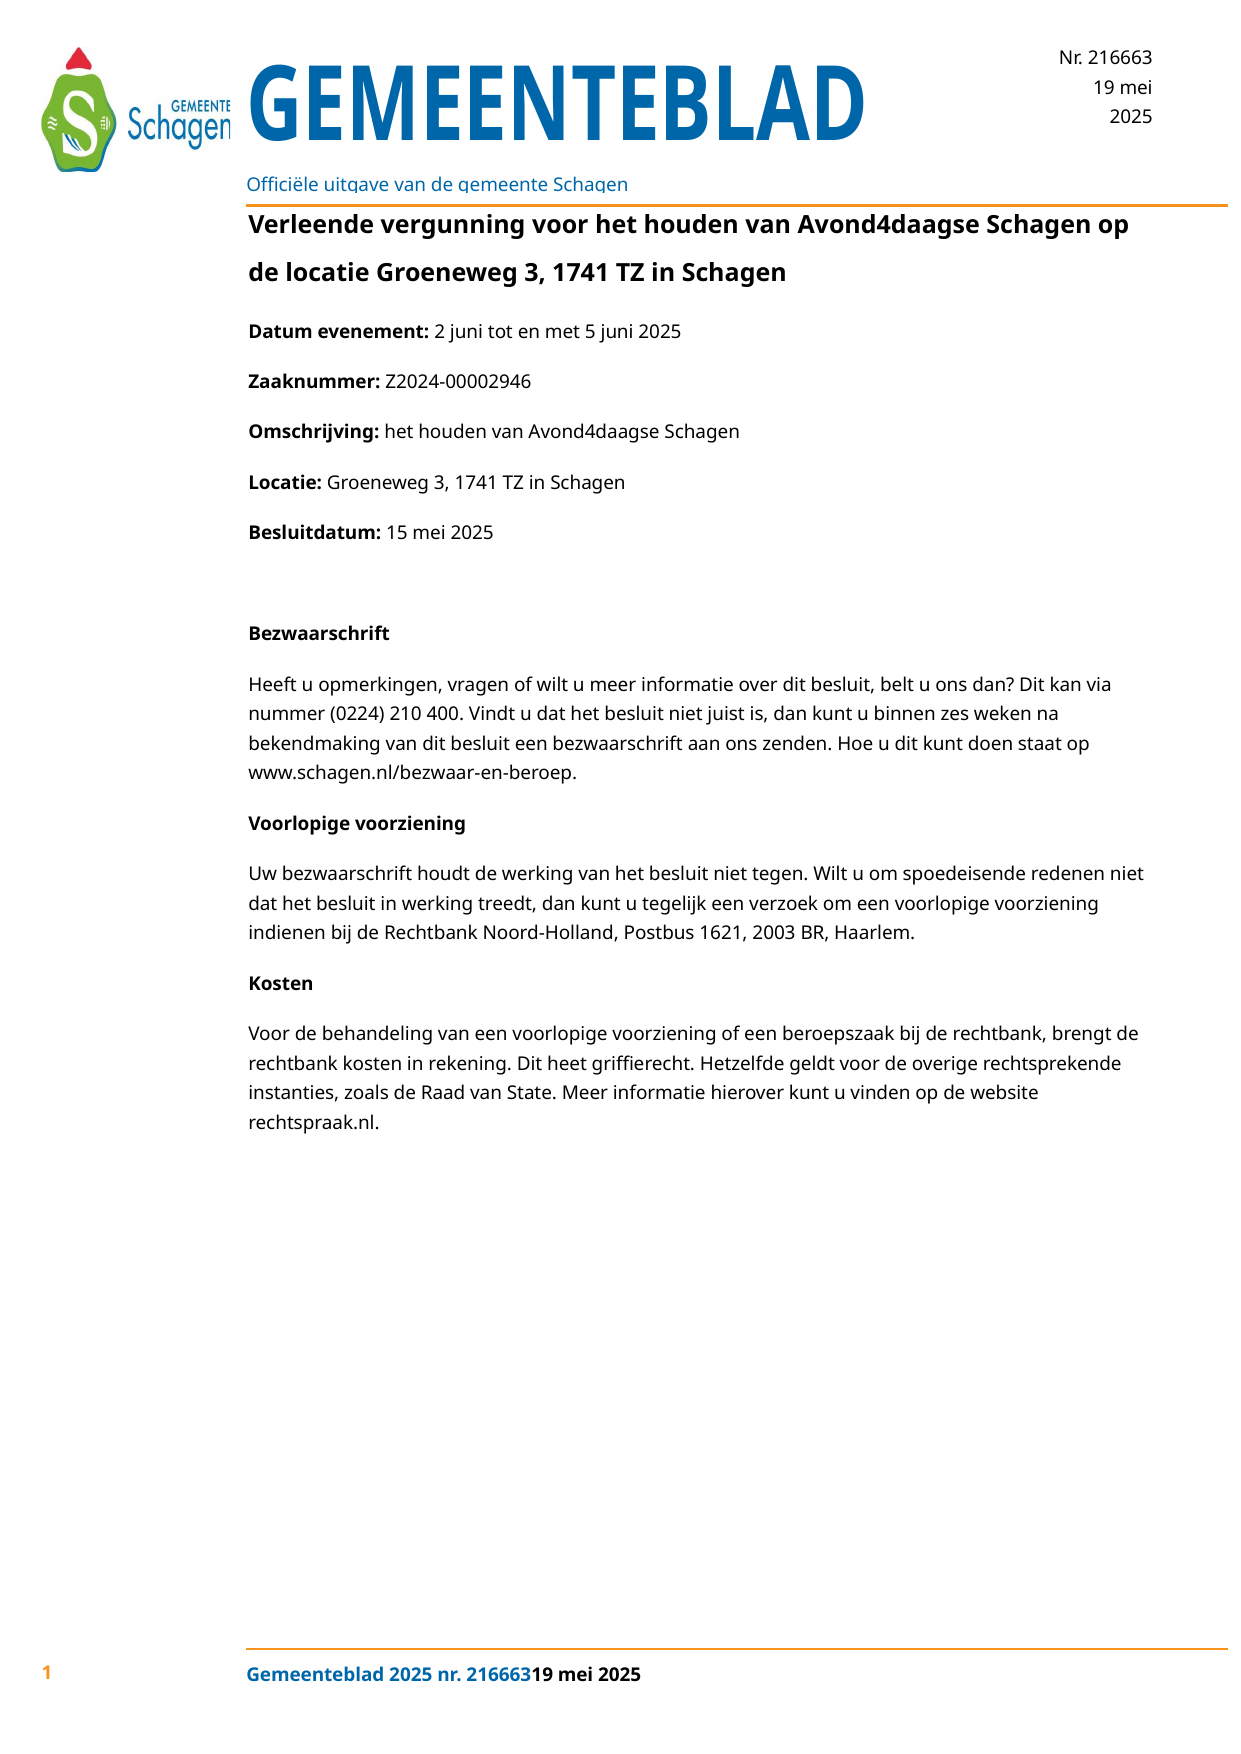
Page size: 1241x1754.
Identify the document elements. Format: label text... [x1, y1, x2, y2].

text Uw bezwaarschrift houdt de werking van het besluit niet tegen. Wilt u om spoedeisende redenen niet dat het besluit in werking treedt, dan kunt u tegelijk een verzoek om een voorlopige voorziening indienen bij de Rechtbank Noord-Holland, Postbus 1621, 2003 BR, Haarlem. [248, 860, 1152, 945]
picture [41, 47, 231, 172]
text Zaaknummer: Z2024-00002946 [248, 368, 1152, 394]
text Datum evenement: 2 juni tot en met 5 juni 2025 [248, 318, 1152, 344]
text Bezwaarschrift [248, 620, 1152, 646]
text Voorlopige voorziening [248, 810, 1152, 836]
text Besluitdatum: 15 mei 2025 [248, 519, 1152, 545]
text Omschrijving: het houden van Avond4daagse Schagen [248, 419, 1152, 444]
text Locatie: Groeneweg 3, 1741 TZ in Schagen [248, 469, 1152, 495]
text Voor de behandeling van een voorlopige voorziening of een beroepszaak bij de rechtbank, brengt de rechtbank kosten in rekening. Dit heet griffierecht. Hetzelfde geldt voor de overige rechtsprekende instanties, zoals de Raad van State. Meer informatie hierover kunt u vinden op de website rechtspraak.nl. [248, 1020, 1152, 1135]
text Kosten [248, 970, 1152, 996]
text Heeft u opmerkingen, vragen of wilt u meer informatie over dit besluit, belt u ons dan? Dit kan via nummer (0224) 210 400. Vindt u dat het besluit niet juist is, dan kunt u binnen zes weken na bekendmaking van dit besluit een bezwaarschrift aan ons zenden. Hoe u dit kunt doen staat op www.schagen.nl/bezwaar-en-beroep. [248, 671, 1152, 785]
text Verleende vergunning voor het houden van Avond4daagse Schagen op de locatie Groeneweg 3, 1741 TZ in Schagen [248, 207, 1152, 288]
